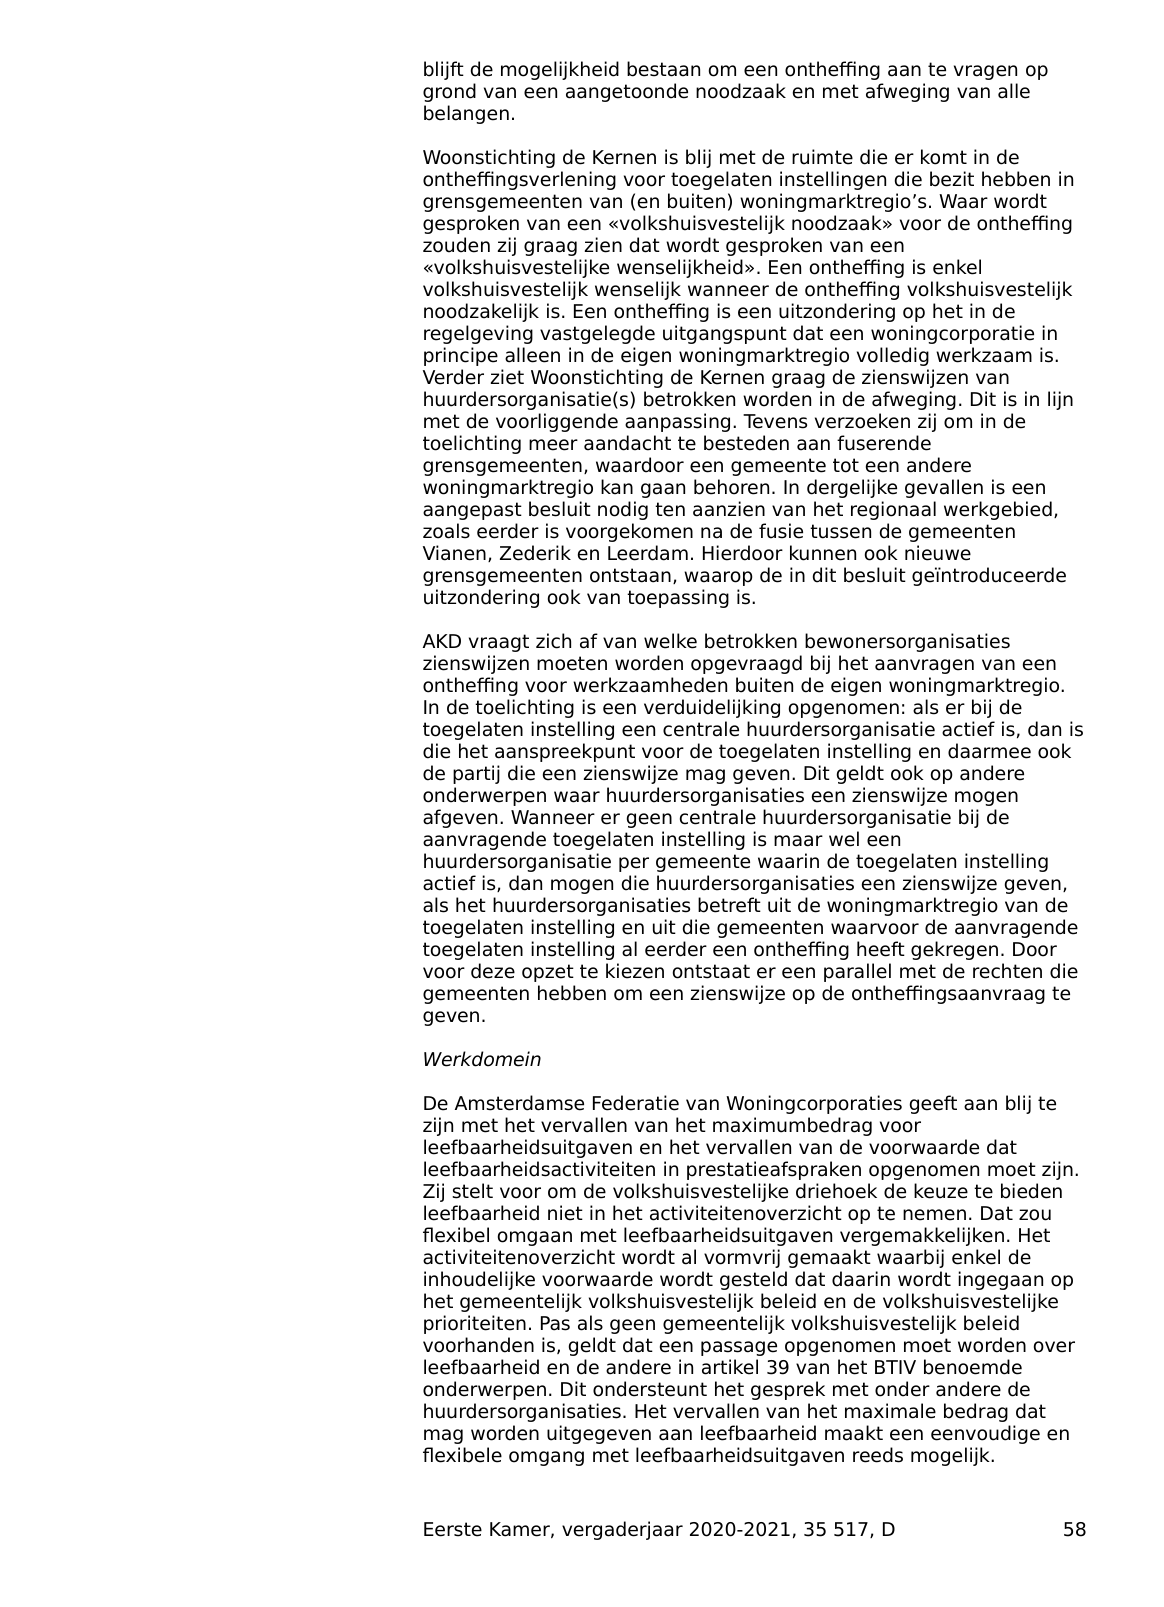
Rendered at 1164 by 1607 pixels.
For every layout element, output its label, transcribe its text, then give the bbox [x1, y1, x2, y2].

subtitle Werkdomein [422, 1049, 1087, 1071]
text blijft de mogelijkheid bestaan om een ontheffing aan te vragen op grond van een aangetoonde noodzaak en met afweging van alle belangen. [422, 59, 1087, 125]
text AKD vraagt zich af van welke betrokken bewonersorganisaties zienswijzen moeten worden opgevraagd bij het aanvragen van een ontheffing voor werkzaamheden buiten de eigen woningmarktregio. In de toelichting is een verduidelijking opgenomen: als er bij de toegelaten instelling een centrale huurdersorganisatie actief is, dan is die het aanspreekpunt voor de toegelaten instelling en daarmee ook de partij die een zienswijze mag geven. Dit geldt ook op andere onderwerpen waar huurdersorganisaties een zienswijze mogen afgeven. Wanneer er geen centrale huurdersorganisatie bij de aanvragende toegelaten instelling is maar wel een huurdersorganisatie per gemeente waarin de toegelaten instelling actief is, dan mogen die huurdersorganisaties een zienswijze geven, als het huurdersorganisaties betreft uit de woningmarktregio van de toegelaten instelling en uit die gemeenten waarvoor de aanvragende toegelaten instelling al eerder een ontheffing heeft gekregen. Door voor deze opzet te kiezen ontstaat er een parallel met de rechten die gemeenten hebben om een zienswijze op de ontheffingsaanvraag te geven. [422, 631, 1087, 1027]
text Woonstichting de Kernen is blij met de ruimte die er komt in de ontheffingsverlening voor toegelaten instellingen die bezit hebben in grensgemeenten van (en buiten) woningmarktregio’s. Waar wordt gesproken van een «volkshuisvestelijk noodzaak» voor de ontheffing zouden zij graag zien dat wordt gesproken van een «volkshuisvestelijke wenselijkheid». Een ontheffing is enkel volkshuisvestelijk wenselijk wanneer de ontheffing volkshuisvestelijk noodzakelijk is. Een ontheffing is een uitzondering op het in de regelgeving vastgelegde uitgangspunt dat een woningcorporatie in principe alleen in de eigen woningmarktregio volledig werkzaam is. Verder ziet Woonstichting de Kernen graag de zienswijzen van huurdersorganisatie(s) betrokken worden in de afweging. Dit is in lijn met de voorliggende aanpassing. Tevens verzoeken zij om in de toelichting meer aandacht te besteden aan fuserende grensgemeenten, waardoor een gemeente tot een andere woningmarktregio kan gaan behoren. In dergelijke gevallen is een aangepast besluit nodig ten aanzien van het regionaal werkgebied, zoals eerder is voorgekomen na de fusie tussen de gemeenten Vianen, Zederik en Leerdam. Hierdoor kunnen ook nieuwe grensgemeenten ontstaan, waarop de in dit besluit geïntroduceerde uitzondering ook van toepassing is. [422, 147, 1087, 609]
text De Amsterdamse Federatie van Woningcorporaties geeft aan blij te zijn met het vervallen van het maximumbedrag voor leefbaarheidsuitgaven en het vervallen van de voorwaarde dat leefbaarheidsactiviteiten in prestatieafspraken opgenomen moet zijn. Zij stelt voor om de volkshuisvestelijke driehoek de keuze te bieden leefbaarheid niet in het activiteitenoverzicht op te nemen. Dat zou flexibel omgaan met leefbaarheidsuitgaven vergemakkelijken. Het activiteitenoverzicht wordt al vormvrij gemaakt waarbij enkel de inhoudelijke voorwaarde wordt gesteld dat daarin wordt ingegaan op het gemeentelijk volkshuisvestelijk beleid en de volkshuisvestelijke prioriteiten. Pas als geen gemeentelijk volkshuisvestelijk beleid voorhanden is, geldt dat een passage opgenomen moet worden over leefbaarheid en de andere in artikel 39 van het BTIV benoemde onderwerpen. Dit ondersteunt het gesprek met onder andere de huurdersorganisaties. Het vervallen van het maximale bedrag dat mag worden uitgegeven aan leefbaarheid maakt een eenvoudige en flexibele omgang met leefbaarheidsuitgaven reeds mogelijk. [422, 1093, 1087, 1467]
